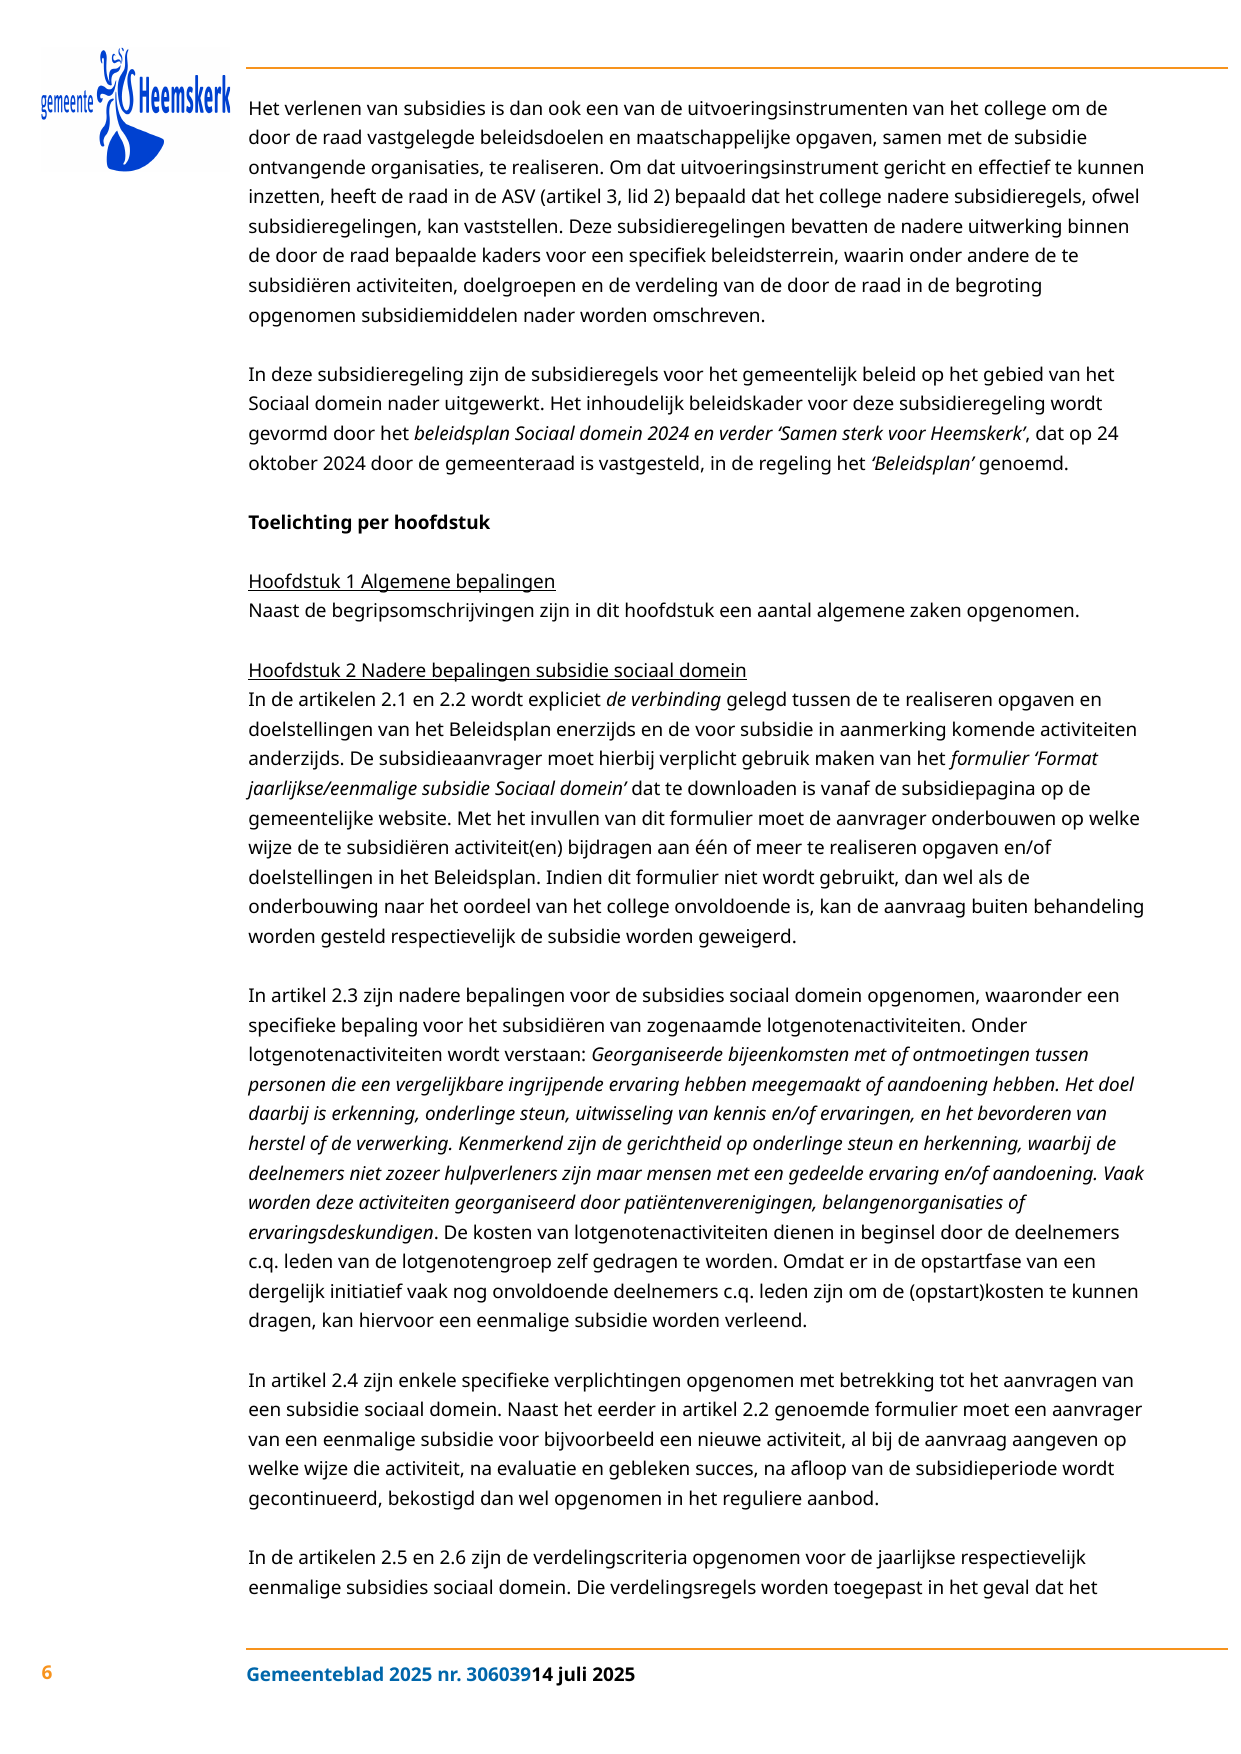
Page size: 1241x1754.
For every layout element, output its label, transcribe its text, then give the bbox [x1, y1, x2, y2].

text In deze subsidieregeling zijn de subsidieregels voor het gemeentelijk beleid op het gebied van het Sociaal domein nader uitgewerkt. Het inhoudelijk beleidskader voor deze subsidieregeling wordt gevormd door het beleidsplan Sociaal domein 2024 en verder ‘Samen sterk voor Heemskerk’, dat op 24 oktober 2024 door de gemeenteraad is vastgesteld, in de regeling het ‘Beleidsplan’ genoemd. [248, 361, 1152, 476]
text Hoofdstuk 2 Nadere bepalingen subsidie sociaal domein [248, 657, 1152, 683]
text In artikel 2.3 zijn nadere bepalingen voor de subsidies sociaal domein opgenomen, waaronder een specifieke bepaling voor het subsidiëren van zogenaamde lotgenotenactiviteiten. Onder lotgenotenactiviteiten wordt verstaan: Georganiseerde bijeenkomsten met of ontmoetingen tussen personen die een vergelijkbare ingrijpende ervaring hebben meegemaakt of aandoening hebben. Het doel daarbij is erkenning, onderlinge steun, uitwisseling van kennis en/of ervaringen, en het bevorderen van herstel of de verwerking. Kenmerkend zijn de gerichtheid op onderlinge steun en herkenning, waarbij de deelnemers niet zozeer hulpverleners zijn maar mensen met een gedeelde ervaring en/of aandoening. Vaak worden deze activiteiten georganiseerd door patiëntenverenigingen, belangenorganisaties of ervaringsdeskundigen. De kosten van lotgenotenactiviteiten dienen in beginsel door de deelnemers c.q. leden van de lotgenotengroep zelf gedragen te worden. Omdat er in de opstartfase van een dergelijk initiatief vaak nog onvoldoende deelnemers c.q. leden zijn om de (opstart)kosten te kunnen dragen, kan hiervoor een eenmalige subsidie worden verleend. [248, 982, 1152, 1333]
text Het verlenen van subsidies is dan ook een van de uitvoeringsinstrumenten van het college om de door de raad vastgelegde beleidsdoelen en maatschappelijke opgaven, samen met de subsidie ontvangende organisaties, te realiseren. Om dat uitvoeringsinstrument gericht en effectief te kunnen inzetten, heeft de raad in de ASV (artikel 3, lid 2) bepaald dat het college nadere subsidieregels, ofwel subsidieregelingen, kan vaststellen. Deze subsidieregelingen bevatten de nadere uitwerking binnen de door de raad bepaalde kaders voor een specifiek beleidsterrein, waarin onder andere de te subsidiëren activiteiten, doelgroepen en de verdeling van de door de raad in de begroting opgenomen subsidiemiddelen nader worden omschreven. [248, 95, 1152, 328]
text Hoofdstuk 1 Algemene bepalingen [248, 568, 1152, 594]
text Toelichting per hoofdstuk [248, 509, 1152, 535]
text Naast de begripsomschrijvingen zijn in dit hoofdstuk een aantal algemene zaken opgenomen. [248, 598, 1152, 623]
text In artikel 2.4 zijn enkele specifieke verplichtingen opgenomen met betrekking tot het aanvragen van een subsidie sociaal domein. Naast het eerder in artikel 2.2 genoemde formulier moet een aanvrager van een eenmalige subsidie voor bijvoorbeeld een nieuwe activiteit, al bij de aanvraag aangeven op welke wijze die activiteit, na evaluatie en gebleken succes, na afloop van de subsidieperiode wordt gecontinueerd, bekostigd dan wel opgenomen in het reguliere aanbod. [248, 1367, 1152, 1511]
text In de artikelen 2.1 en 2.2 wordt expliciet de verbinding gelegd tussen de te realiseren opgaven en doelstellingen van het Beleidsplan enerzijds en de voor subsidie in aanmerking komende activiteiten anderzijds. De subsidieaanvrager moet hierbij verplicht gebruik maken van het formulier ‘Format jaarlijkse/eenmalige subsidie Sociaal domein’ dat te downloaden is vanaf de subsidiepagina op de gemeentelijke website. Met het invullen van dit formulier moet de aanvrager onderbouwen op welke wijze de te subsidiëren activiteit(en) bijdragen aan één of meer te realiseren opgaven en/of doelstellingen in het Beleidsplan. Indien dit formulier niet wordt gebruikt, dan wel als de onderbouwing naar het oordeel van het college onvoldoende is, kan de aanvraag buiten behandeling worden gesteld respectievelijk de subsidie worden geweigerd. [248, 686, 1152, 949]
picture [41, 47, 231, 172]
text In de artikelen 2.5 en 2.6 zijn de verdelingscriteria opgenomen voor de jaarlijkse respectievelijk eenmalige subsidies sociaal domein. Die verdelingsregels worden toegepast in het geval dat het [248, 1544, 1152, 1600]
